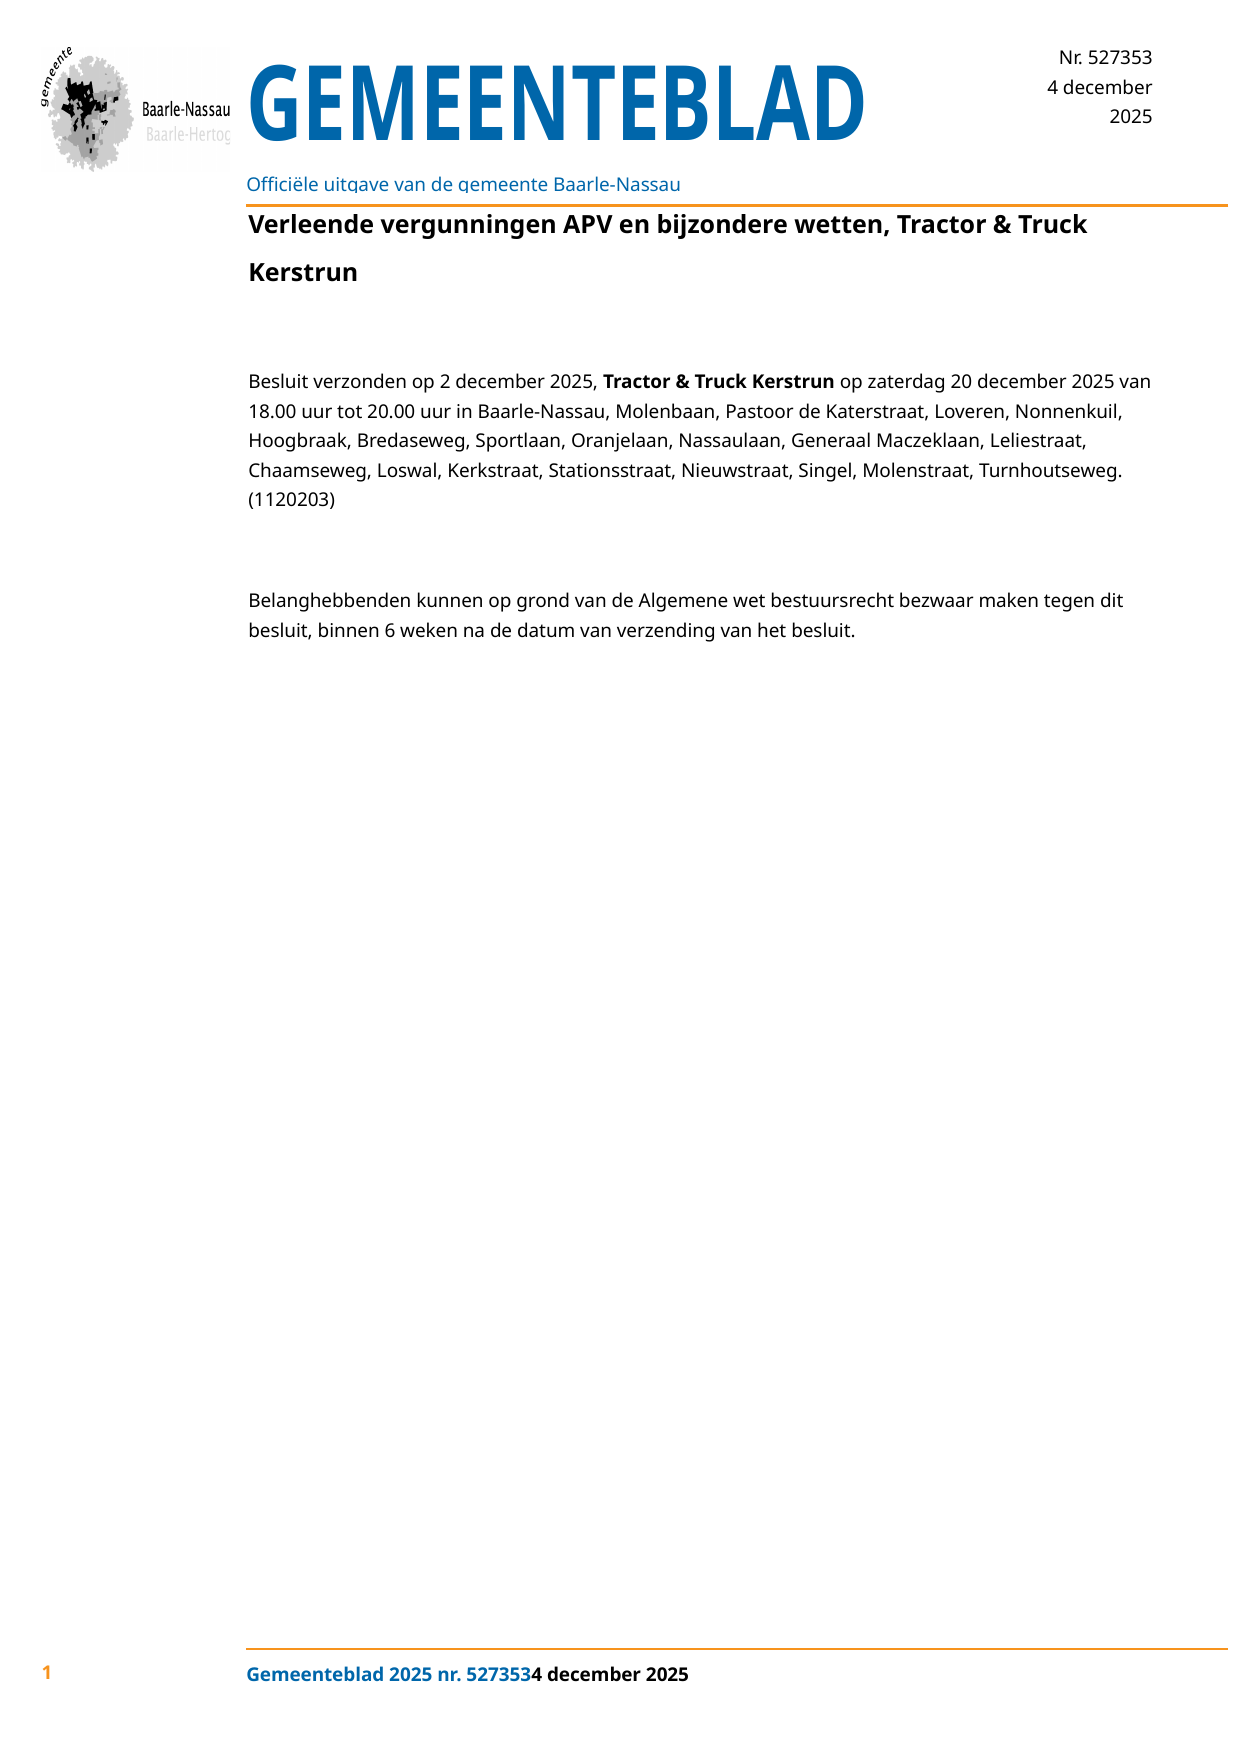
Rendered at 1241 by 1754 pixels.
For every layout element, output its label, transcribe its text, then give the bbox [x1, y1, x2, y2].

text Verleende vergunningen APV en bijzondere wetten, Tractor & Truck Kerstrun [248, 207, 1152, 288]
text Besluit verzonden op 2 december 2025, Tractor & Truck Kerstrun op zaterdag 20 december 2025 van 18.00 uur tot 20.00 uur in Baarle-Nassau, Molenbaan, Pastoor de Katerstraat, Loveren, Nonnenkuil, Hoogbraak, Bredaseweg, Sportlaan, Oranjelaan, Nassaulaan, Generaal Maczeklaan, Leliestraat, Chaamseweg, Loswal, Kerkstraat, Stationsstraat, Nieuwstraat, Singel, Molenstraat, Turnhoutseweg. (1120203) [248, 368, 1152, 512]
picture [41, 47, 231, 172]
text Belanghebbenden kunnen op grond van de Algemene wet bestuursrecht bezwaar maken tegen dit besluit, binnen 6 weken na de datum van verzending van het besluit. [248, 587, 1152, 643]
